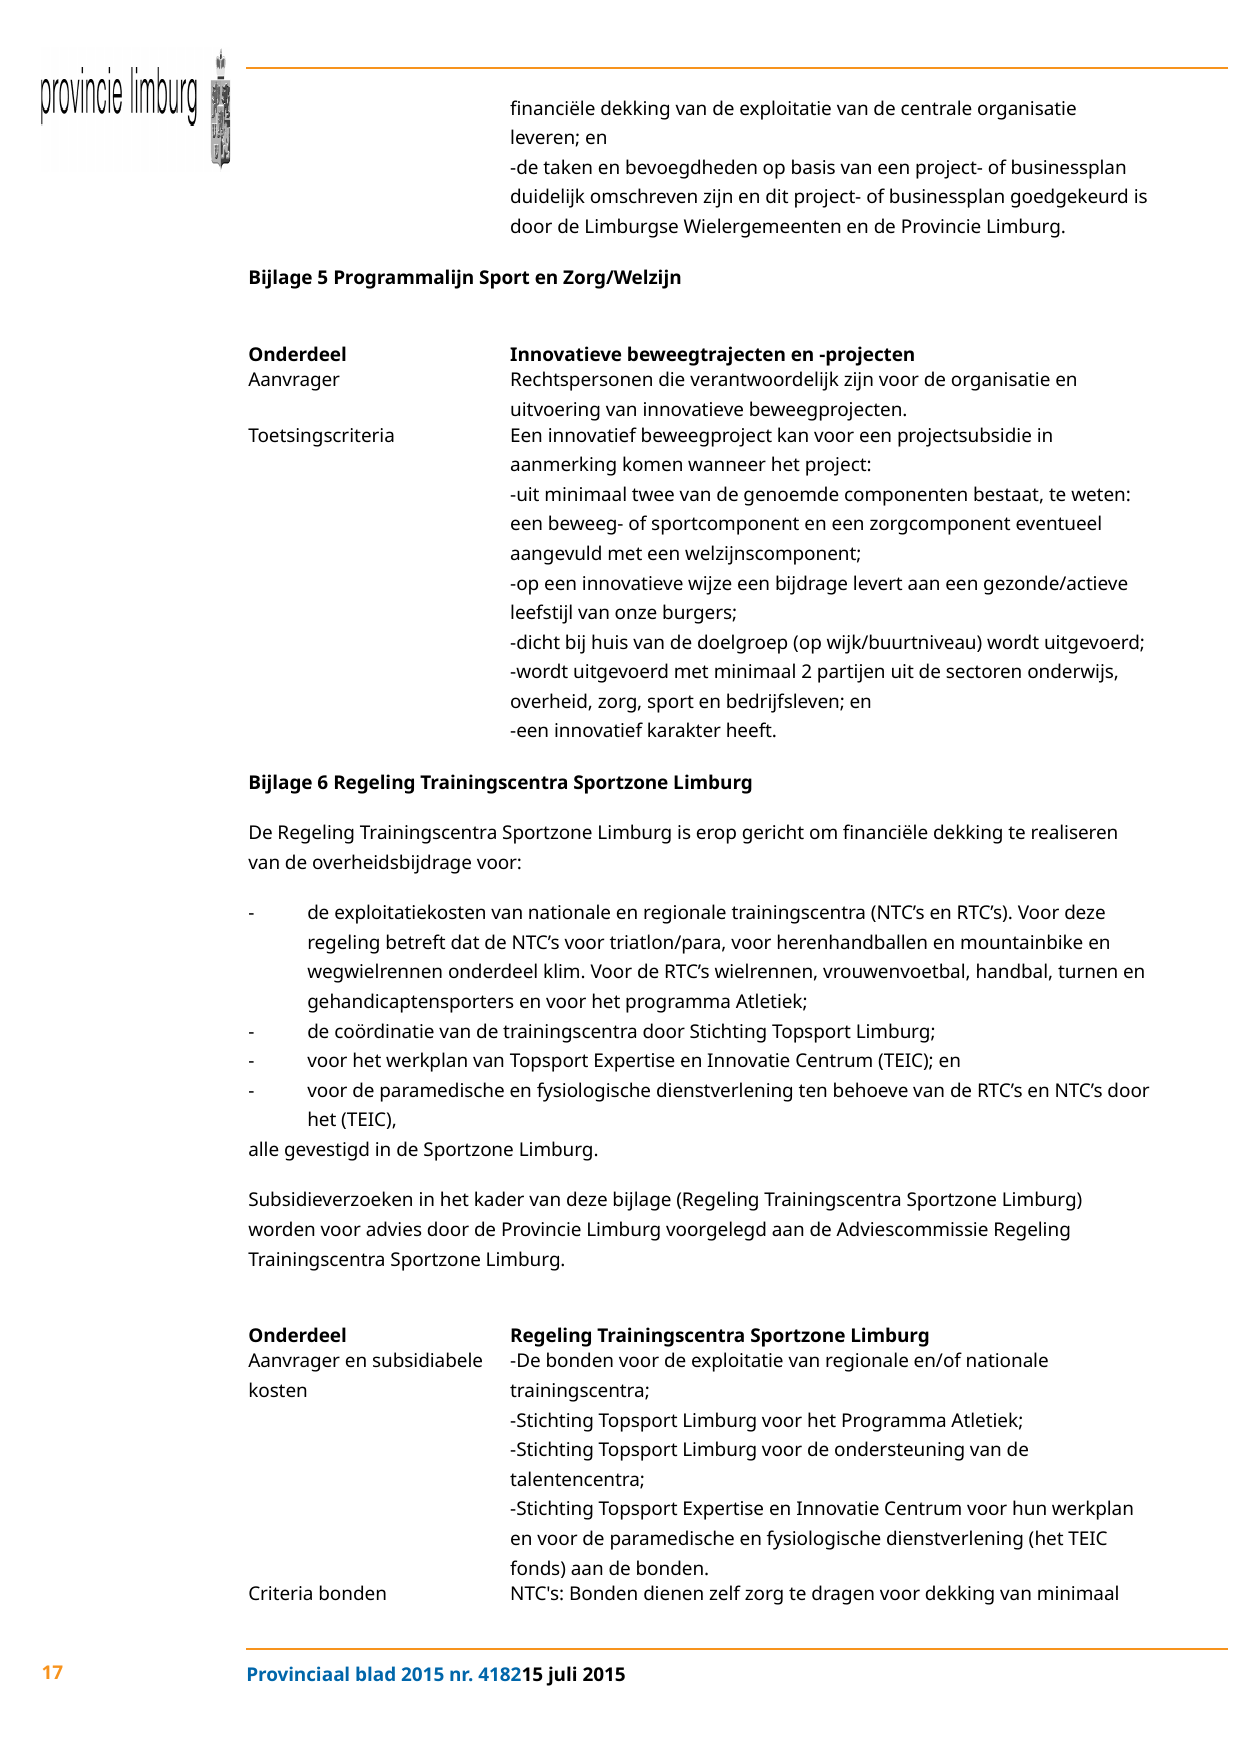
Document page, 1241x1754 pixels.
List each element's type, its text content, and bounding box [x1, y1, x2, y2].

table_cell Een innovatief beweegproject kan voor een projectsubsidie in aanmerking komen wanneer het project: -uit minimaal twee van de genoemde componenten bestaat, te weten: een beweeg- of sportcomponent en een zorgcomponent eventueel aangevuld met een welzijnscomponent; -op een innovatieve wijze een bijdrage levert aan een gezonde/actieve leefstijl van onze burgers; -dicht bij huis van de doelgroep (op wijk/buurtniveau) wordt uitgevoerd; -wordt uitgevoerd met minimaal 2 partijen uit de sectoren onderwijs, overheid, zorg, sport en bedrijfsleven; en -een innovatief karakter heeft. [510, 422, 1152, 743]
table_cell [248, 95, 510, 239]
text De Regeling Trainingscentra Sportzone Limburg is erop gericht om financiële dekking te realiseren van de overheidsbijdrage voor: [248, 819, 1152, 875]
table_header Onderdeel [248, 1322, 510, 1348]
text Bijlage 6 Regeling Trainingscentra Sportzone Limburg [248, 769, 1152, 795]
text Subsidieverzoeken in het kader van deze bijlage (Regeling Trainingscentra Sportzone Limburg) worden voor advies door de Provincie Limburg voorgelegd aan de Adviescommissie Regeling Trainingscentra Sportzone Limburg. [248, 1187, 1152, 1271]
table_cell NTC's: Bonden dienen zelf zorg te dragen voor dekking van minimaal [510, 1580, 1152, 1606]
text alle gevestigd in de Sportzone Limburg. [248, 1136, 1152, 1162]
list de exploitatiekosten van nationale en regionale trainingscentra (NTC’s en RTC’s). Voor deze regeling betreft dat de NTC’s voor triatlon/para, voor herenhandballen en mountainbike en wegwielrennen onderdeel klim. Voor de RTC’s wielrennen, vrouwenvoetbal, handbal, turnen en gehandicaptensporters en voor het programma Atletiek; [248, 899, 1152, 1014]
text Bijlage 5 Programmalijn Sport en Zorg/Welzijn [248, 264, 1152, 290]
table_cell Criteria bonden [248, 1580, 510, 1606]
table_header Regeling Trainingscentra Sportzone Limburg [510, 1322, 1152, 1348]
table_cell Aanvrager en subsidiabele kosten [248, 1348, 510, 1580]
table_cell -De bonden voor de exploitatie van regionale en/of nationale trainingscentra; -Stichting Topsport Limburg voor het Programma Atletiek; -Stichting Topsport Limburg voor de ondersteuning van de talentencentra; -Stichting Topsport Expertise en Innovatie Centrum voor hun werkplan en voor de paramedische en fysiologische dienstverlening (het TEIC fonds) aan de bonden. [510, 1348, 1152, 1580]
list de coördinatie van de trainingscentra door Stichting Topsport Limburg; [248, 1018, 1152, 1043]
table_cell Rechtspersonen die verantwoordelijk zijn voor de organisatie en uitvoering van innovatieve beweegprojecten. [510, 366, 1152, 422]
table_header Onderdeel [248, 341, 510, 366]
table_header Innovatieve beweegtrajecten en -projecten [510, 341, 1152, 366]
table_cell Toetsingscriteria [248, 422, 510, 743]
list voor het werkplan van Topsport Expertise en Innovatie Centrum (TEIC); en [248, 1047, 1152, 1073]
list voor de paramedische en fysiologische dienstverlening ten behoeve van de RTC’s en NTC’s door het (TEIC), [248, 1077, 1152, 1132]
table_cell financiële dekking van de exploitatie van de centrale organisatie leveren; en -de taken en bevoegdheden op basis van een project- of businessplan duidelijk omschreven zijn en dit project- of businessplan goedgekeurd is door de Limburgse Wielergemeenten en de Provincie Limburg. [510, 95, 1152, 239]
picture [41, 47, 231, 172]
table_cell Aanvrager [248, 366, 510, 422]
